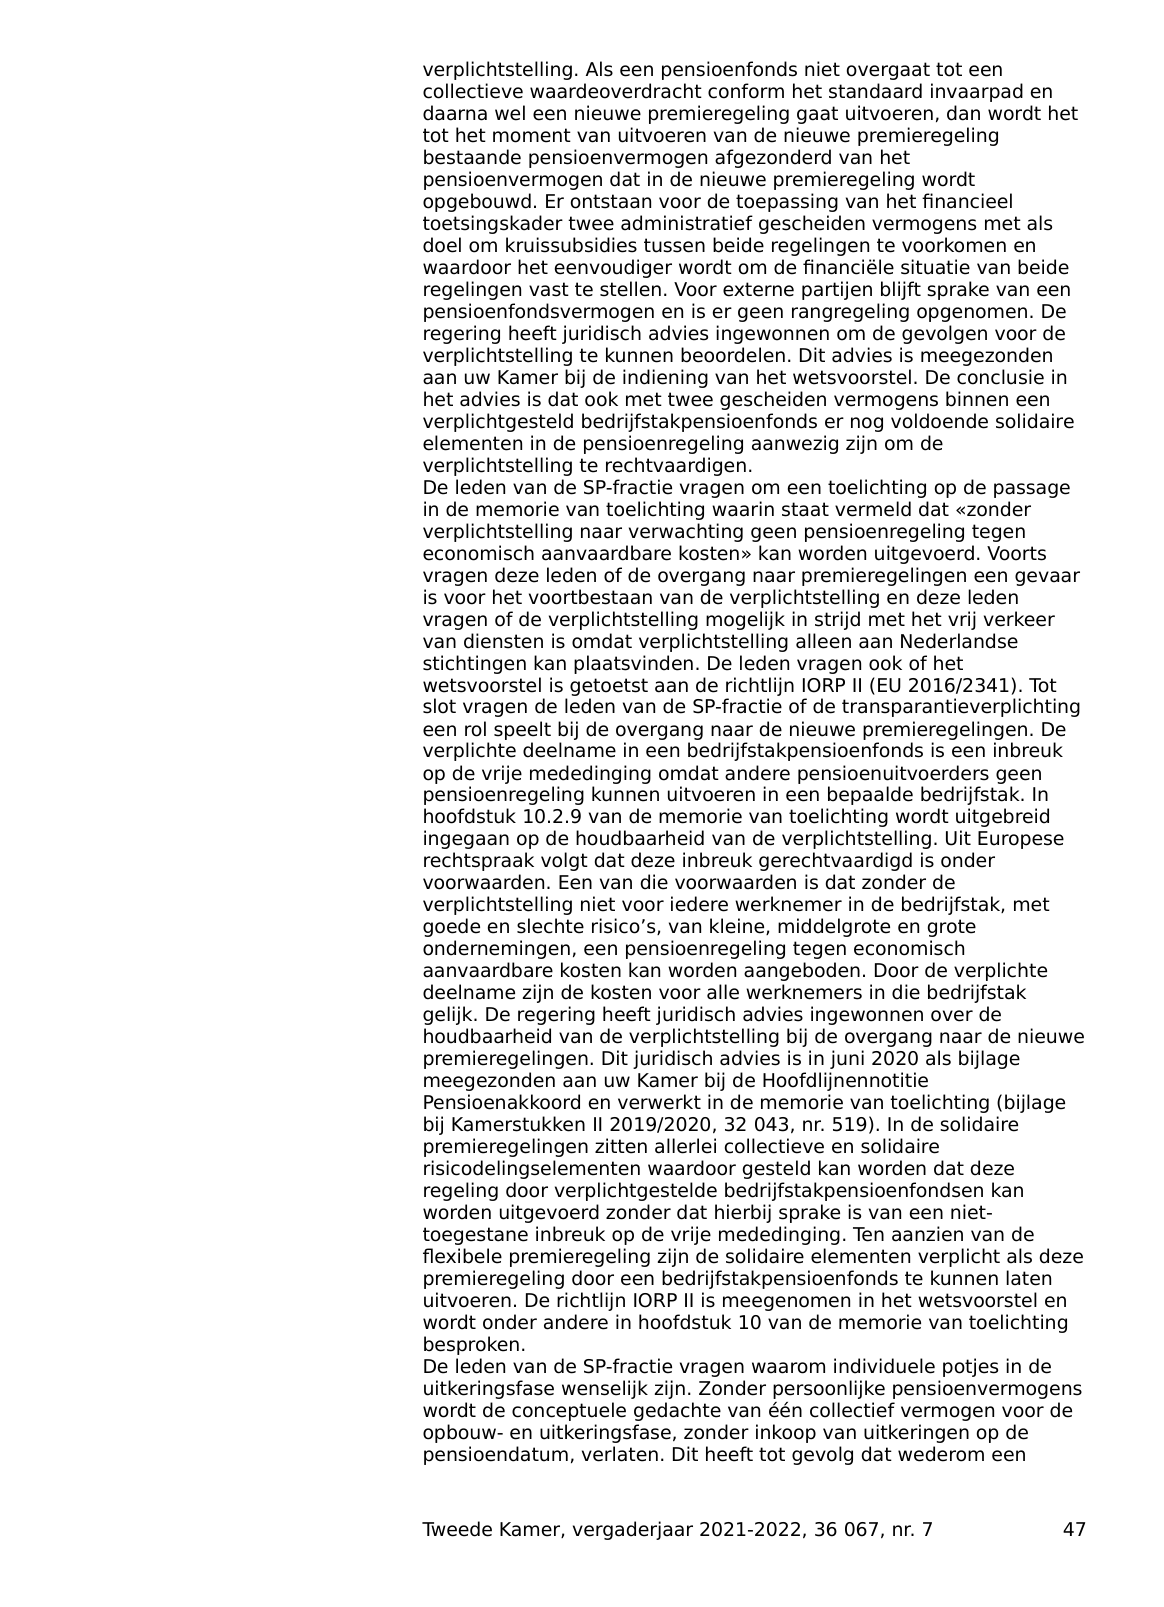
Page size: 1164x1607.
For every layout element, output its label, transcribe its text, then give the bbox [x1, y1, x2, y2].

text verplichtstelling. Als een pensioenfonds niet overgaat tot een collectieve waardeoverdracht conform het standaard invaarpad en daarna wel een nieuwe premieregeling gaat uitvoeren, dan wordt het tot het moment van uitvoeren van de nieuwe premieregeling bestaande pensioenvermogen afgezonderd van het pensioenvermogen dat in de nieuwe premieregeling wordt opgebouwd. Er ontstaan voor de toepassing van het financieel toetsingskader twee administratief gescheiden vermogens met als doel om kruissubsidies tussen beide regelingen te voorkomen en waardoor het eenvoudiger wordt om de financiële situatie van beide regelingen vast te stellen. Voor externe partijen blijft sprake van een pensioenfondsvermogen en is er geen rangregeling opgenomen. De regering heeft juridisch advies ingewonnen om de gevolgen voor de verplichtstelling te kunnen beoordelen. Dit advies is meegezonden aan uw Kamer bij de indiening van het wetsvoorstel. De conclusie in het advies is dat ook met twee gescheiden vermogens binnen een verplichtgesteld bedrijfstakpensioenfonds er nog voldoende solidaire elementen in de pensioenregeling aanwezig zijn om de verplichtstelling te rechtvaardigen. [422, 59, 1087, 477]
text De leden van de SP-fractie vragen waarom individuele potjes in de uitkeringsfase wenselijk zijn. Zonder persoonlijke pensioenvermogens wordt de conceptuele gedachte van één collectief vermogen voor de opbouw- en uitkeringsfase, zonder inkoop van uitkeringen op de pensioendatum, verlaten. Dit heeft tot gevolg dat wederom een [422, 1356, 1087, 1466]
text De leden van de SP-fractie vragen om een toelichting op de passage in de memorie van toelichting waarin staat vermeld dat «zonder verplichtstelling naar verwachting geen pensioenregeling tegen economisch aanvaardbare kosten» kan worden uitgevoerd. Voorts vragen deze leden of de overgang naar premieregelingen een gevaar is voor het voortbestaan van de verplichtstelling en deze leden vragen of de verplichtstelling mogelijk in strijd met het vrij verkeer van diensten is omdat verplichtstelling alleen aan Nederlandse stichtingen kan plaatsvinden. De leden vragen ook of het wetsvoorstel is getoetst aan de richtlijn IORP II (EU 2016/2341). Tot slot vragen de leden van de SP-fractie of de transparantieverplichting een rol speelt bij de overgang naar de nieuwe premieregelingen. De verplichte deelname in een bedrijfstakpensioenfonds is een inbreuk op de vrije mededinging omdat andere pensioenuitvoerders geen pensioenregeling kunnen uitvoeren in een bepaalde bedrijfstak. In hoofdstuk 10.2.9 van de memorie van toelichting wordt uitgebreid ingegaan op de houdbaarheid van de verplichtstelling. Uit Europese rechtspraak volgt dat deze inbreuk gerechtvaardigd is onder voorwaarden. Een van die voorwaarden is dat zonder de verplichtstelling niet voor iedere werknemer in de bedrijfstak, met goede en slechte risico’s, van kleine, middelgrote en grote ondernemingen, een pensioenregeling tegen economisch aanvaardbare kosten kan worden aangeboden. Door de verplichte deelname zijn de kosten voor alle werknemers in die bedrijfstak gelijk. De regering heeft juridisch advies ingewonnen over de houdbaarheid van de verplichtstelling bij de overgang naar de nieuwe premieregelingen. Dit juridisch advies is in juni 2020 als bijlage meegezonden aan uw Kamer bij de Hoofdlijnennotitie Pensioenakkoord en verwerkt in de memorie van toelichting (bijlage bij Kamerstukken II 2019/2020, 32 043, nr. 519). In de solidaire premieregelingen zitten allerlei collectieve en solidaire risicodelingselementen waardoor gesteld kan worden dat deze regeling door verplichtgestelde bedrijfstakpensioenfondsen kan worden uitgevoerd zonder dat hierbij sprake is van een niet-toegestane inbreuk op de vrije mededinging. Ten aanzien van de flexibele premieregeling zijn de solidaire elementen verplicht als deze premieregeling door een bedrijfstakpensioenfonds te kunnen laten uitvoeren. De richtlijn IORP II is meegenomen in het wetsvoorstel en wordt onder andere in hoofdstuk 10 van de memorie van toelichting besproken. [422, 477, 1087, 1356]
